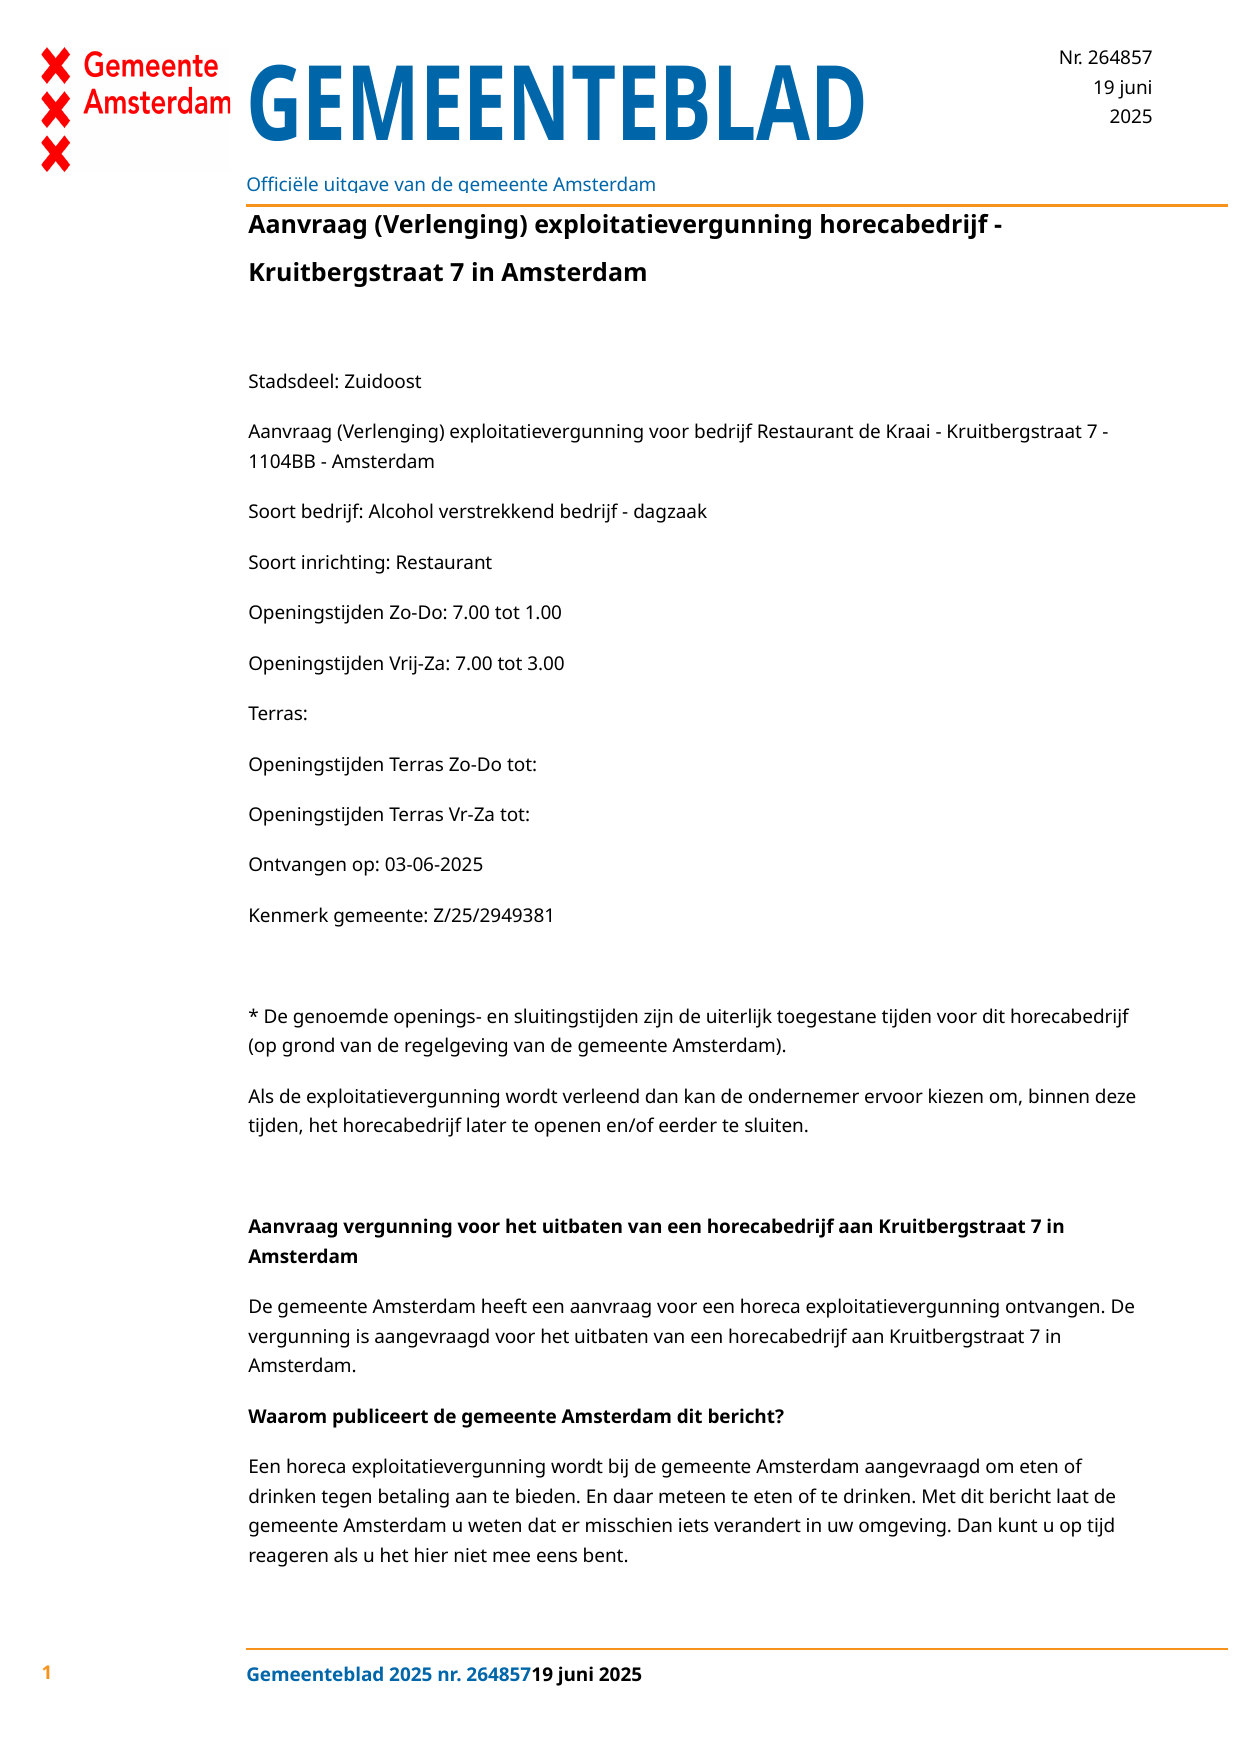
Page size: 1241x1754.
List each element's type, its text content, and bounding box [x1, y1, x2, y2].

text De gemeente Amsterdam heeft een aanvraag voor een horeca exploitatievergunning ontvangen. De vergunning is aangevraagd voor het uitbaten van een horecabedrijf aan Kruitbergstraat 7 in Amsterdam. [248, 1293, 1152, 1378]
text * De genoemde openings- en sluitingstijden zijn de uiterlijk toegestane tijden voor dit horecabedrijf (op grond van de regelgeving van de gemeente Amsterdam). [248, 1003, 1152, 1058]
picture [41, 47, 231, 172]
text Openingstijden Vrij-Za: 7.00 tot 3.00 [248, 650, 1152, 676]
text Stadsdeel: Zuidoost [248, 368, 1152, 394]
text Openingstijden Terras Vr-Za tot: [248, 801, 1152, 827]
text Aanvraag (Verlenging) exploitatievergunning voor bedrijf Restaurant de Kraai - Kruitbergstraat 7 - 1104BB - Amsterdam [248, 419, 1152, 474]
text Een horeca exploitatievergunning wordt bij de gemeente Amsterdam aangevraagd om eten of drinken tegen betaling aan te bieden. En daar meteen te eten of te drinken. Met dit bericht laat de gemeente Amsterdam u weten dat er misschien iets verandert in uw omgeving. Dan kunt u op tijd reageren als u het hier niet mee eens bent. [248, 1453, 1152, 1568]
text Soort bedrijf: Alcohol verstrekkend bedrijf - dagzaak [248, 499, 1152, 524]
text Als de exploitatievergunning wordt verleend dan kan de ondernemer ervoor kiezen om, binnen deze tijden, het horecabedrijf later te openen en/of eerder te sluiten. [248, 1083, 1152, 1138]
text Waarom publiceert de gemeente Amsterdam dit bericht? [248, 1403, 1152, 1429]
text Kenmerk gemeente: Z/25/2949381 [248, 902, 1152, 928]
text Terras: [248, 700, 1152, 726]
text Openingstijden Terras Zo-Do tot: [248, 751, 1152, 777]
text Aanvraag vergunning voor het uitbaten van een horecabedrijf aan Kruitbergstraat 7 in Amsterdam [248, 1213, 1152, 1269]
text Openingstijden Zo-Do: 7.00 tot 1.00 [248, 599, 1152, 625]
text Ontvangen op: 03-06-2025 [248, 852, 1152, 877]
text Aanvraag (Verlenging) exploitatievergunning horecabedrijf - Kruitbergstraat 7 in Amsterdam [248, 207, 1152, 288]
text Soort inrichting: Restaurant [248, 549, 1152, 575]
